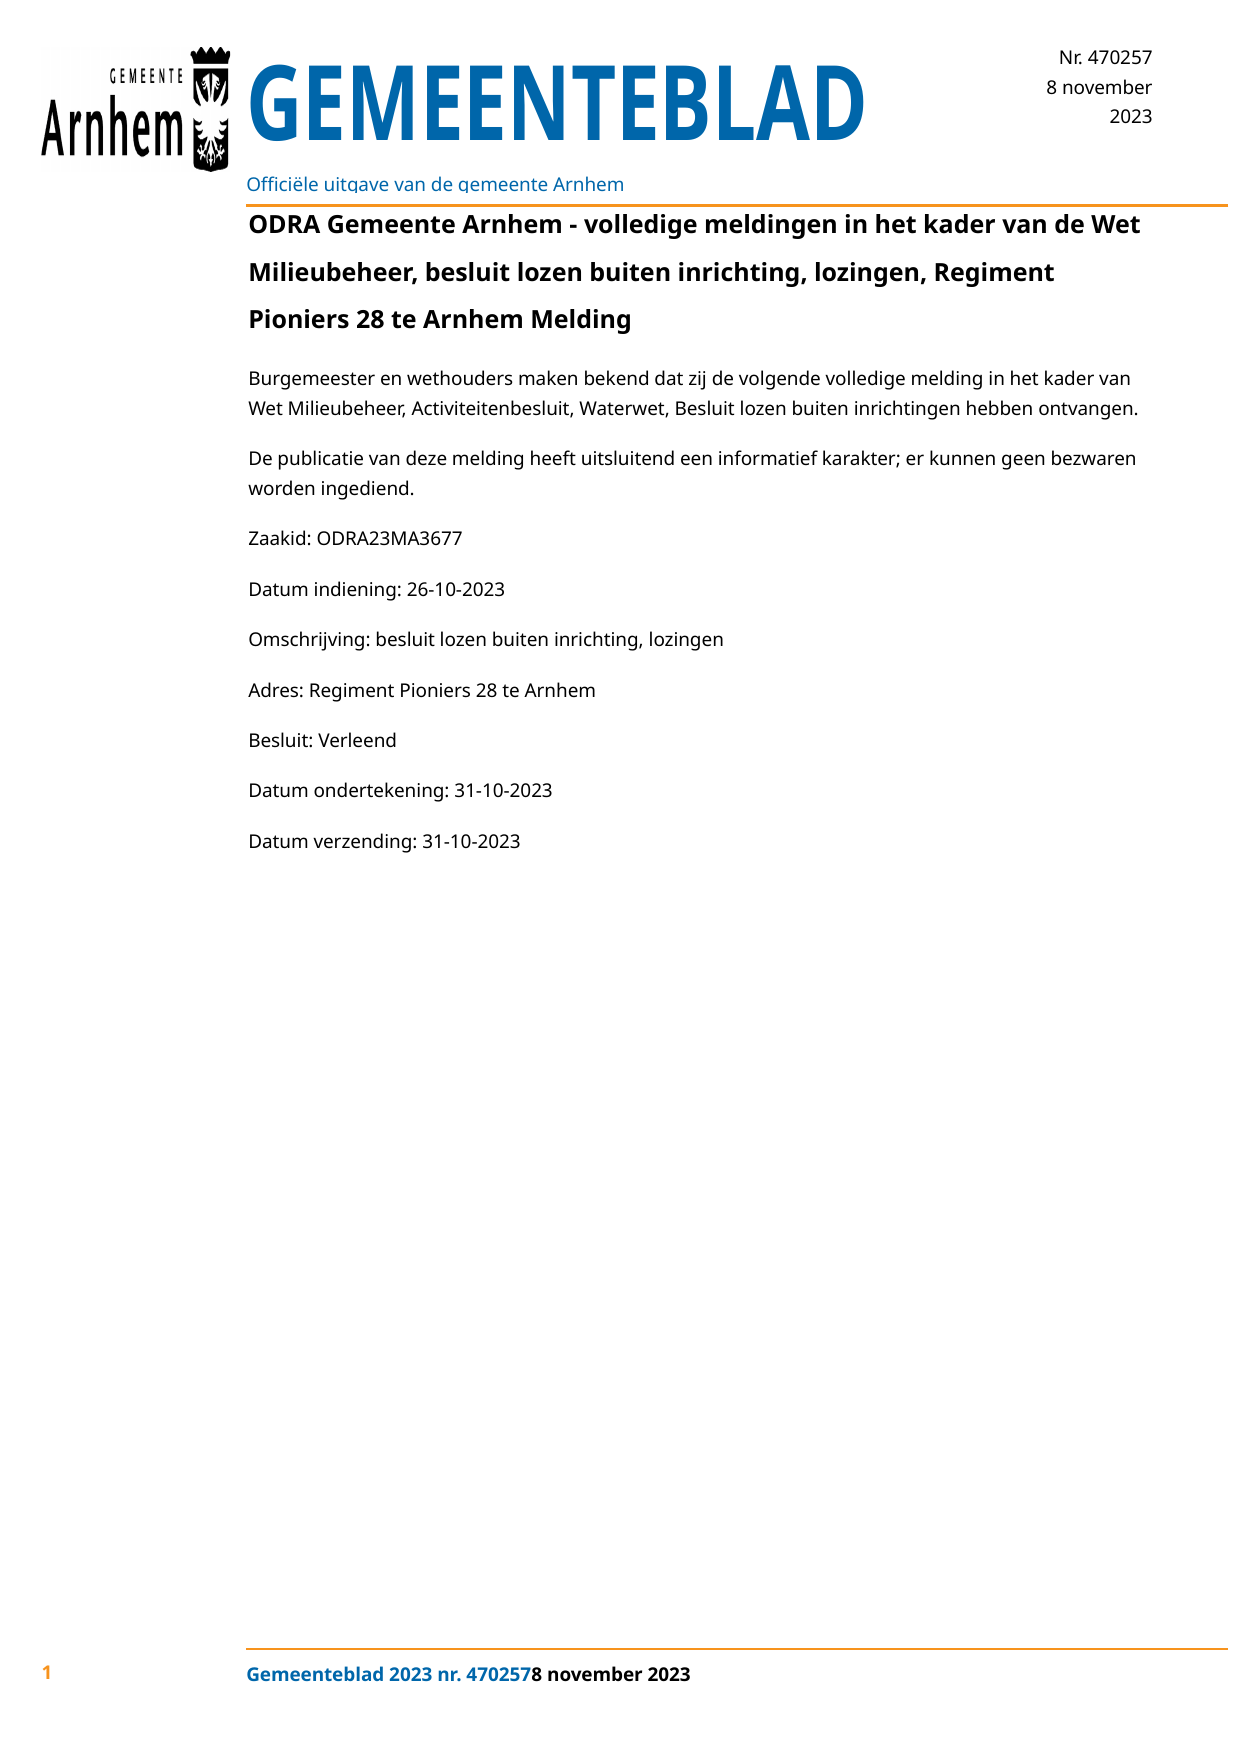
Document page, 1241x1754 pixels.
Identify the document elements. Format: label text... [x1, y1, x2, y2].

picture [41, 47, 231, 172]
text Burgemeester en wethouders maken bekend dat zij de volgende volledige melding in het kader van Wet Milieubeheer, Activiteitenbesluit, Waterwet, Besluit lozen buiten inrichtingen hebben ontvangen. [248, 366, 1152, 421]
text Besluit: Verleend [248, 727, 1152, 753]
text Datum verzending: 31-10-2023 [248, 828, 1152, 854]
text ODRA Gemeente Arnhem - volledige meldingen in het kader van de Wet Milieubeheer, besluit lozen buiten inrichting, lozingen, Regiment Pioniers 28 te Arnhem Melding [248, 207, 1152, 336]
text Adres: Regiment Pioniers 28 te Arnhem [248, 677, 1152, 702]
text Omschrijving: besluit lozen buiten inrichting, lozingen [248, 626, 1152, 652]
text Datum ondertekening: 31-10-2023 [248, 778, 1152, 803]
text De publicatie van deze melding heeft uitsluitend een informatief karakter; er kunnen geen bezwaren worden ingediend. [248, 446, 1152, 501]
text Datum indiening: 26-10-2023 [248, 576, 1152, 602]
text Zaakid: ODRA23MA3677 [248, 526, 1152, 551]
